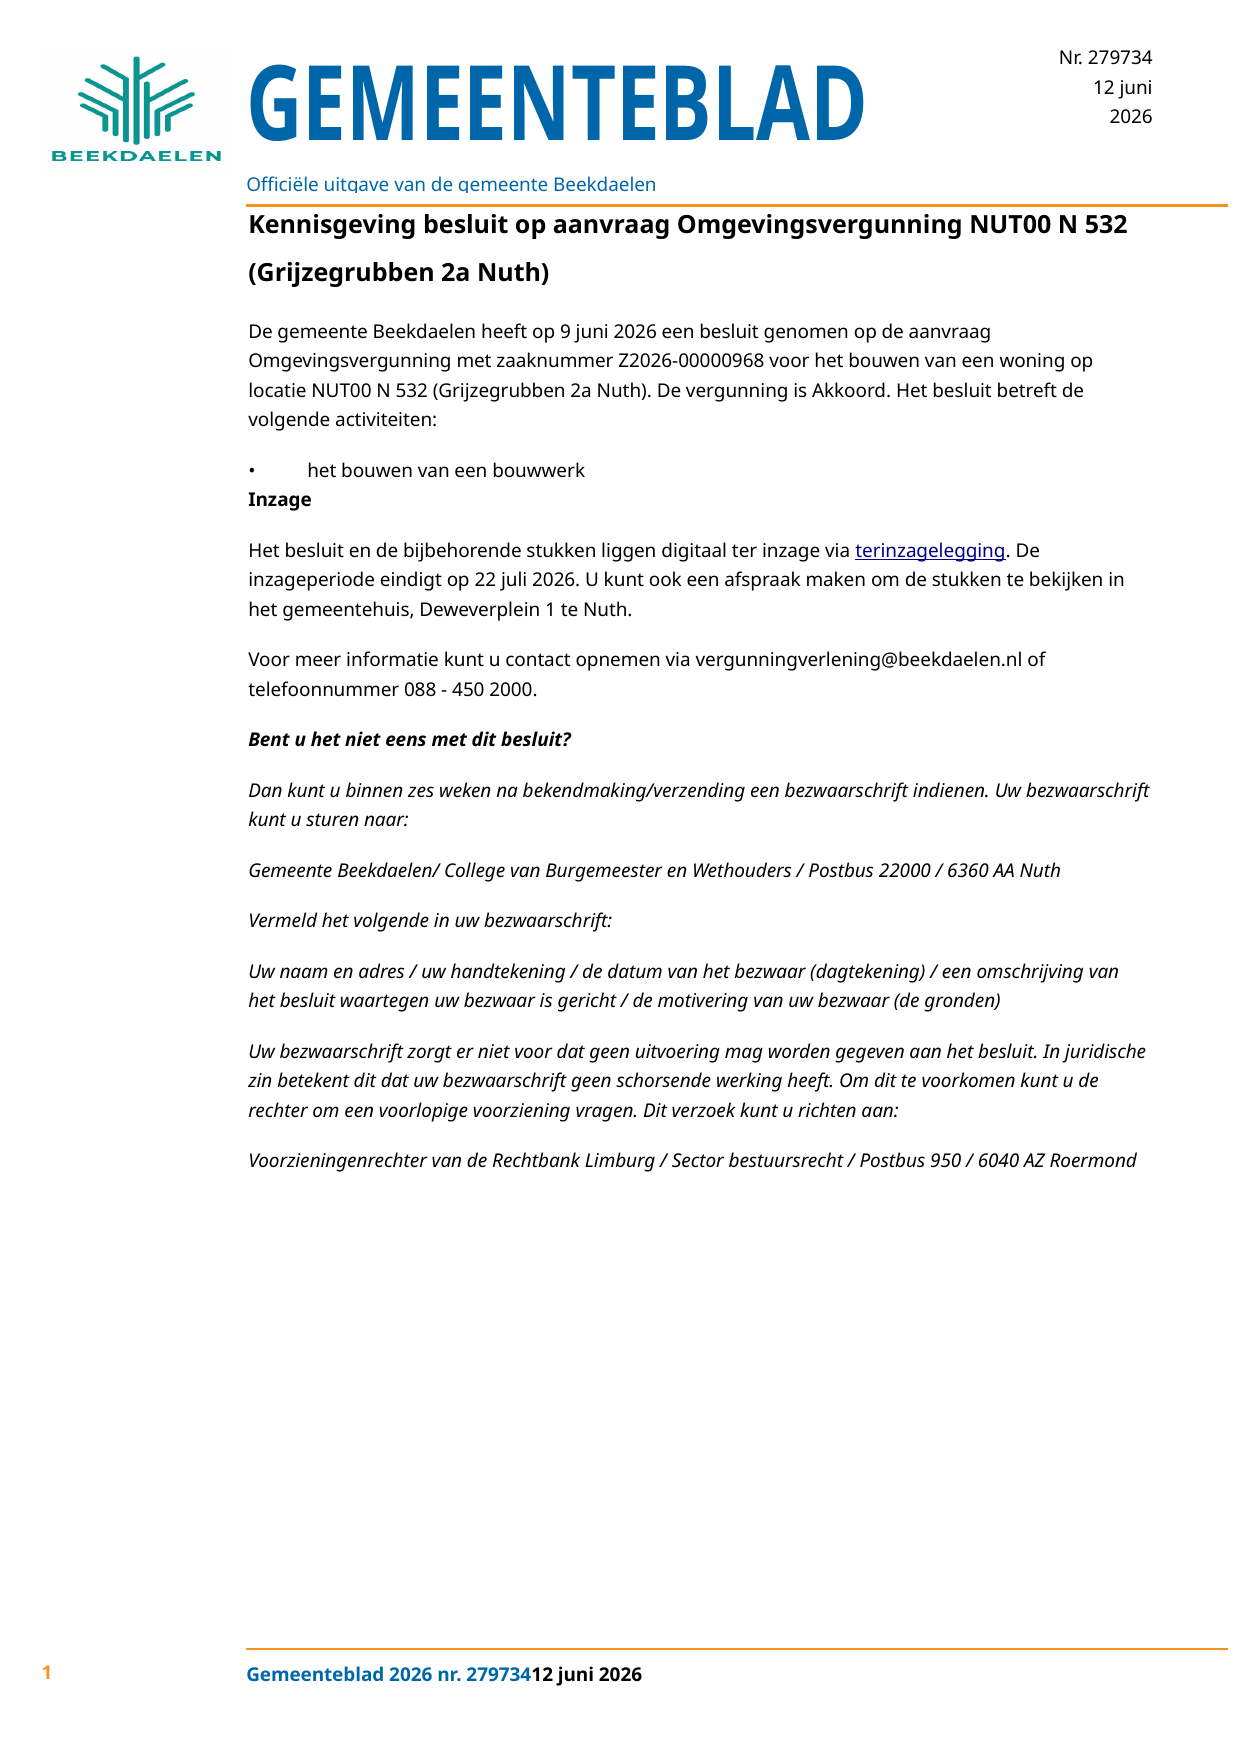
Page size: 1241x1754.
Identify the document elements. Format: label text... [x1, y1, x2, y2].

text Vermeld het volgende in uw bezwaarschrift: [248, 907, 1152, 933]
text Uw naam en adres / uw handtekening / de datum van het bezwaar (dagtekening) / een omschrijving van het besluit waartegen uw bezwaar is gericht / de motivering van uw bezwaar (de gronden) [248, 958, 1152, 1013]
text Voor meer informatie kunt u contact opnemen via vergunningverlening@beekdaelen.nl of telefoonnummer 088 - 450 2000. [248, 647, 1152, 702]
text De gemeente Beekdaelen heeft op 9 juni 2026 een besluit genomen op de aanvraag Omgevingsvergunning met zaaknummer Z2026-00000968 voor het bouwen van een woning op locatie NUT00 N 532 (Grijzegrubben 2a Nuth). De vergunning is Akkoord. Het besluit betreft de volgende activiteiten: [248, 318, 1152, 432]
text Kennisgeving besluit op aanvraag Omgevingsvergunning NUT00 N 532 (Grijzegrubben 2a Nuth) [248, 207, 1152, 288]
text Voorzieningenrechter van de Rechtbank Limburg / Sector bestuursrecht / Postbus 950 / 6040 AZ Roermond [248, 1147, 1152, 1173]
text Dan kunt u binnen zes weken na bekendmaking/verzending een bezwaarschrift indienen. Uw bezwaarschrift kunt u sturen naar: [248, 777, 1152, 832]
text Uw bezwaarschrift zorgt er niet voor dat geen uitvoering mag worden gegeven aan het besluit. In juridische zin betekent dit dat uw bezwaarschrift geen schorsende werking heeft. Om dit te voorkomen kunt u de rechter om een voorlopige voorziening vragen. Dit verzoek kunt u richten aan: [248, 1038, 1152, 1123]
picture [41, 47, 231, 172]
text Bent u het niet eens met dit besluit? [248, 727, 1152, 752]
list het bouwen van een bouwwerk [248, 457, 1152, 483]
text Gemeente Beekdaelen/ College van Burgemeester en Wethouders / Postbus 22000 / 6360 AA Nuth [248, 857, 1152, 883]
text Inzage [248, 487, 1152, 512]
text Het besluit en de bijbehorende stukken liggen digitaal ter inzage via terinzagelegging. De inzageperiode eindigt op 22 juli 2026. U kunt ook een afspraak maken om de stukken te bekijken in het gemeentehuis, Deweverplein 1 te Nuth. [248, 537, 1152, 622]
